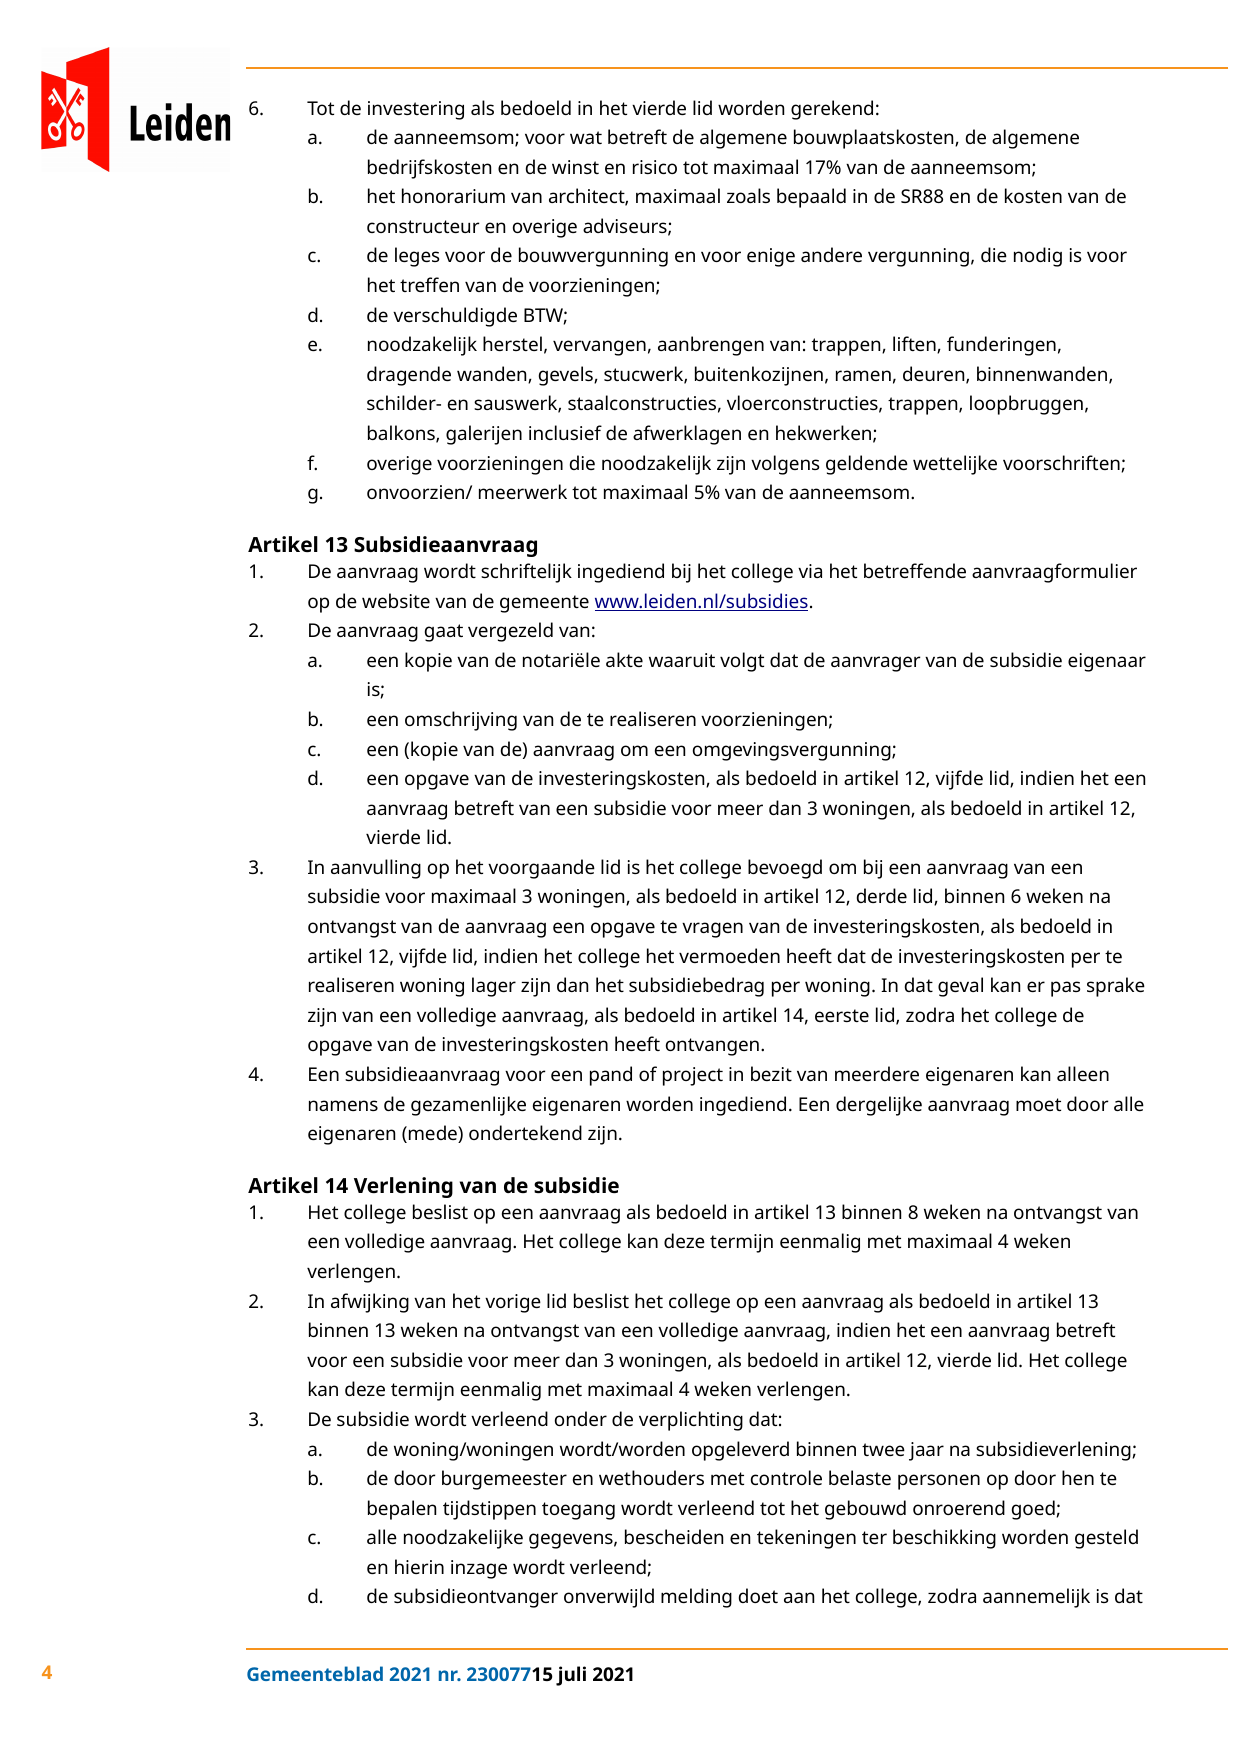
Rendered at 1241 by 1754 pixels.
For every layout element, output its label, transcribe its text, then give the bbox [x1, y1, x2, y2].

list de verschuldigde BTW; [307, 302, 1152, 328]
list alle noodzakelijke gegevens, bescheiden en tekeningen ter beschikking worden gesteld en hierin inzage wordt verleend; [307, 1524, 1152, 1580]
list een kopie van de notariële akte waaruit volgt dat de aanvrager van de subsidie eigenaar is; [307, 647, 1152, 702]
list een omschrijving van de te realiseren voorzieningen; [307, 706, 1152, 732]
list overige voorzieningen die noodzakelijk zijn volgens geldende wettelijke voorschriften; [307, 450, 1152, 476]
text Artikel 13 Subsidieaanvraag [248, 530, 1152, 558]
list onvoorzien/ meerwerk tot maximaal 5% van de aanneemsom. [307, 479, 1152, 505]
list Het college beslist op een aanvraag als bedoeld in artikel 13 binnen 8 weken na ontvangst van een volledige aanvraag. Het college kan deze termijn eenmalig met maximaal 4 weken verlengen. [248, 1199, 1152, 1284]
list De aanvraag gaat vergezeld van: [248, 617, 1152, 643]
picture [41, 47, 231, 172]
list de woning/woningen wordt/worden opgeleverd binnen twee jaar na subsidieverlening; [307, 1436, 1152, 1462]
list In aanvulling op het voorgaande lid is het college bevoegd om bij een aanvraag van een subsidie voor maximaal 3 woningen, als bedoeld in artikel 12, derde lid, binnen 6 weken na ontvangst van de aanvraag een opgave te vragen van de investeringskosten, als bedoeld in artikel 12, vijfde lid, indien het college het vermoeden heeft dat de investeringskosten per te realiseren woning lager zijn dan het subsidiebedrag per woning. In dat geval kan er pas sprake zijn van een volledige aanvraag, als bedoeld in artikel 14, eerste lid, zodra het college de opgave van de investeringskosten heeft ontvangen. [248, 854, 1152, 1057]
list de door burgemeester en wethouders met controle belaste personen op door hen te bepalen tijdstippen toegang wordt verleend tot het gebouwd onroerend goed; [307, 1465, 1152, 1521]
list een (kopie van de) aanvraag om een omgevingsvergunning; [307, 736, 1152, 761]
list De subsidie wordt verleend onder de verplichting dat: [248, 1406, 1152, 1432]
list De aanvraag wordt schriftelijk ingediend bij het college via het betreffende aanvraagformulier op de website van de gemeente www.leiden.nl/subsidies. [248, 558, 1152, 613]
list de aanneemsom; voor wat betreft de algemene bouwplaatskosten, de algemene bedrijfskosten en de winst en risico tot maximaal 17% van de aanneemsom; [307, 124, 1152, 180]
list de subsidieontvanger onverwijld melding doet aan het college, zodra aannemelijk is dat [307, 1584, 1152, 1609]
text Artikel 14 Verlening van de subsidie [248, 1171, 1152, 1199]
list Een subsidieaanvraag voor een pand of project in bezit van meerdere eigenaren kan alleen namens de gezamenlijke eigenaren worden ingediend. Een dergelijke aanvraag moet door alle eigenaren (mede) ondertekend zijn. [248, 1061, 1152, 1146]
list een opgave van de investeringskosten, als bedoeld in artikel 12, vijfde lid, indien het een aanvraag betreft van een subsidie voor meer dan 3 woningen, als bedoeld in artikel 12, vierde lid. [307, 765, 1152, 850]
list Tot de investering als bedoeld in het vierde lid worden gerekend: [248, 95, 1152, 121]
list de leges voor de bouwvergunning en voor enige andere vergunning, die nodig is voor het treffen van de voorzieningen; [307, 243, 1152, 298]
list het honorarium van architect, maximaal zoals bepaald in de SR88 en de kosten van de constructeur en overige adviseurs; [307, 183, 1152, 239]
list In afwijking van het vorige lid beslist het college op een aanvraag als bedoeld in artikel 13 binnen 13 weken na ontvangst van een volledige aanvraag, indien het een aanvraag betreft voor een subsidie voor meer dan 3 woningen, als bedoeld in artikel 12, vierde lid. Het college kan deze termijn eenmalig met maximaal 4 weken verlengen. [248, 1288, 1152, 1402]
list noodzakelijk herstel, vervangen, aanbrengen van: trappen, liften, funderingen, dragende wanden, gevels, stucwerk, buitenkozijnen, ramen, deuren, binnenwanden, schilder- en sauswerk, staalconstructies, vloerconstructies, trappen, loopbruggen, balkons, galerijen inclusief de afwerklagen en hekwerken; [307, 331, 1152, 446]
